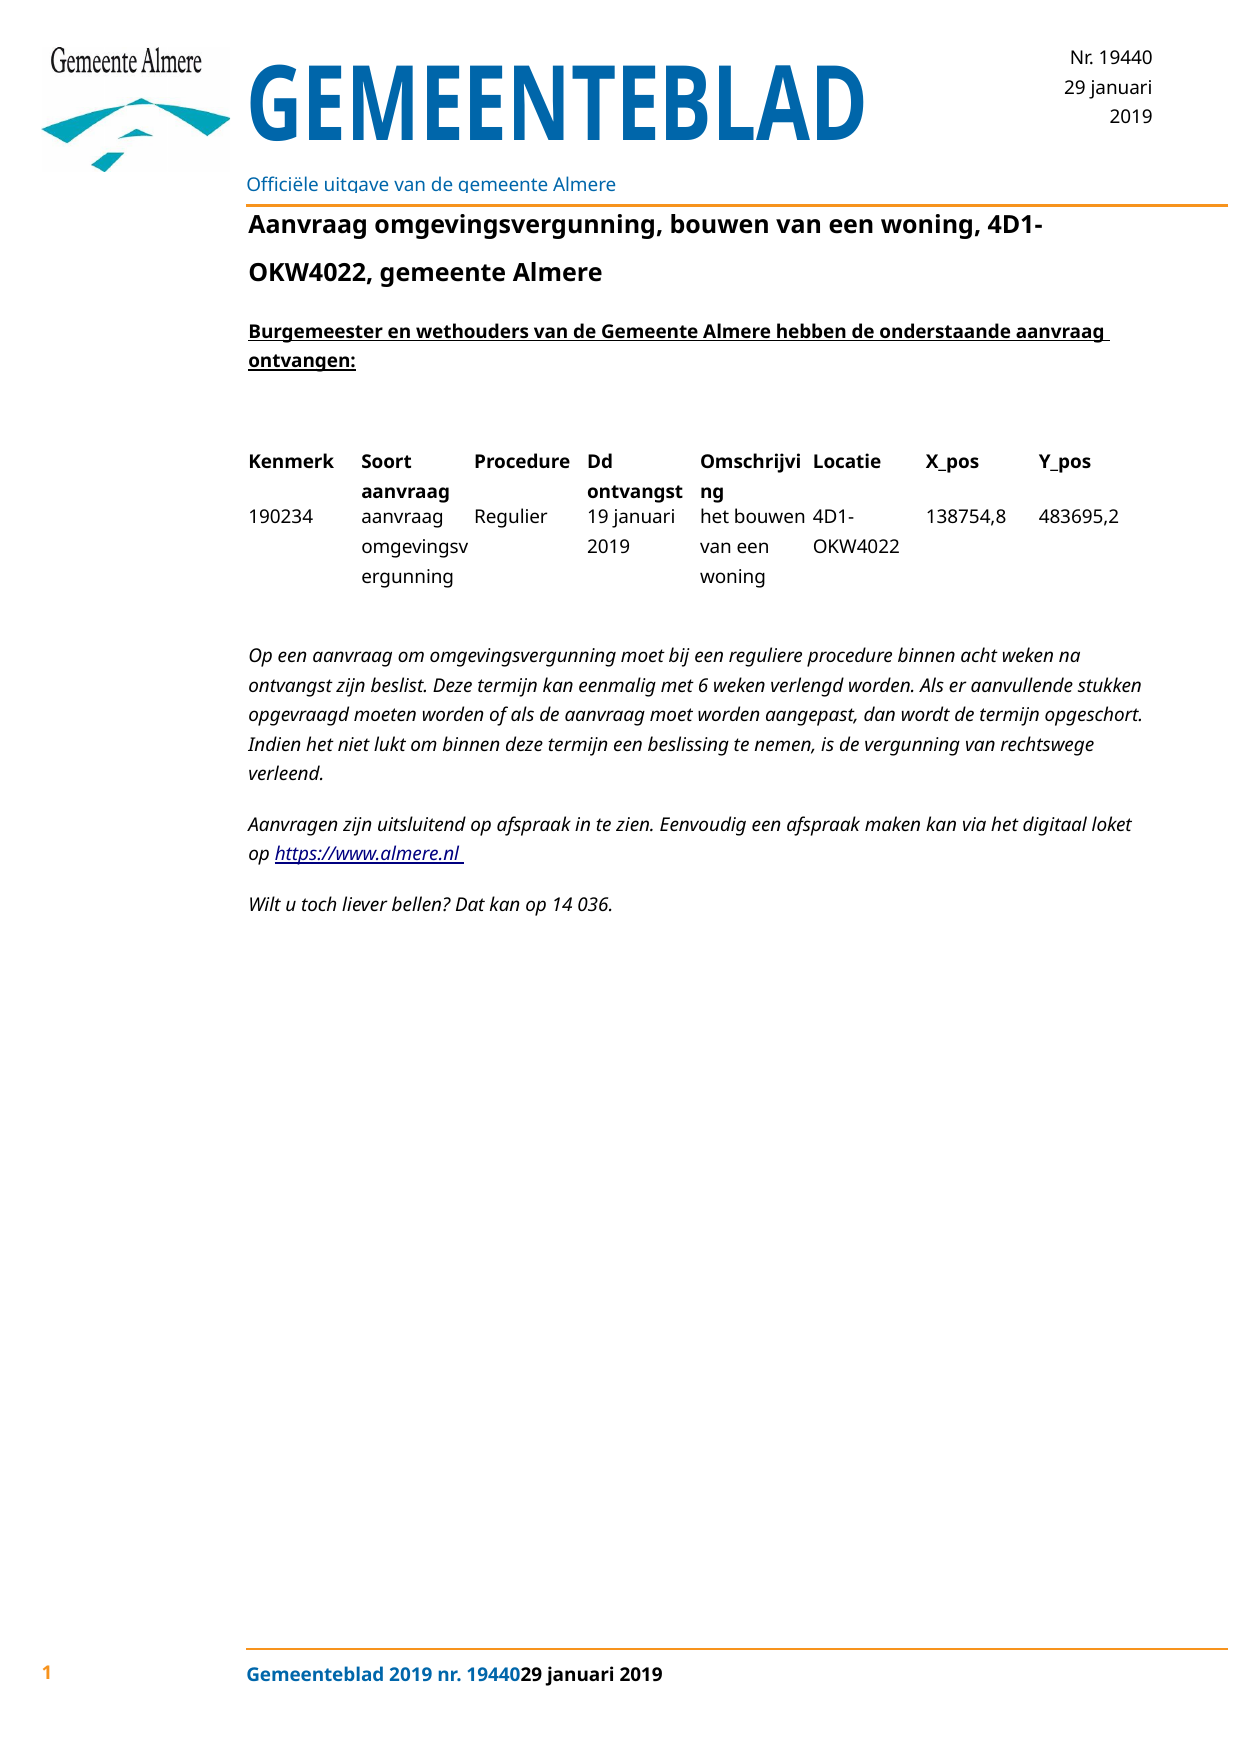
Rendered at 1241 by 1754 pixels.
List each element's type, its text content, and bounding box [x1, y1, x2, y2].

table_header Locatie [813, 449, 926, 504]
picture [41, 47, 231, 172]
table_header X_pos [926, 449, 1038, 504]
table_cell 4D1-OKW4022 [813, 504, 926, 589]
text Aanvraag omgevingsvergunning, bouwen van een woning, 4D1-OKW4022, gemeente Almere [248, 207, 1152, 288]
table_cell 19 januari 2019 [587, 504, 700, 589]
text Aanvragen zijn uitsluitend op afspraak in te zien. Eenvoudig een afspraak maken kan via het digitaal loket op https://www.almere.nl [248, 811, 1152, 866]
table_header Y_pos [1039, 449, 1152, 504]
text Burgemeester en wethouders van de Gemeente Almere hebben de onderstaande aanvraag ontvangen: [248, 318, 1152, 373]
table_cell 190234 [248, 504, 361, 589]
table_cell Regulier [474, 504, 587, 589]
table_cell 483695,2 [1039, 504, 1152, 589]
text Wilt u toch liever bellen? Dat kan op 14 036. [248, 891, 1152, 917]
table_cell aanvraag omgevingsvergunning [361, 504, 474, 589]
table_header Dd ontvangst [587, 449, 700, 504]
table_cell 138754,8 [926, 504, 1038, 589]
table_header Soort aanvraag [361, 449, 474, 504]
table_header Omschrijving [700, 449, 813, 504]
text Op een aanvraag om omgevingsvergunning moet bij een reguliere procedure binnen acht weken na ontvangst zijn beslist. Deze termijn kan eenmalig met 6 weken verlengd worden. Als er aanvullende stukken opgevraagd moeten worden of als de aanvraag moet worden aangepast, dan wordt de termijn opgeschort. Indien het niet lukt om binnen deze termijn een beslissing te nemen, is de vergunning van rechtswege verleend. [248, 642, 1152, 786]
table_header Kenmerk [248, 449, 361, 504]
table_cell het bouwen van een woning [700, 504, 813, 589]
table_header Procedure [474, 449, 587, 504]
